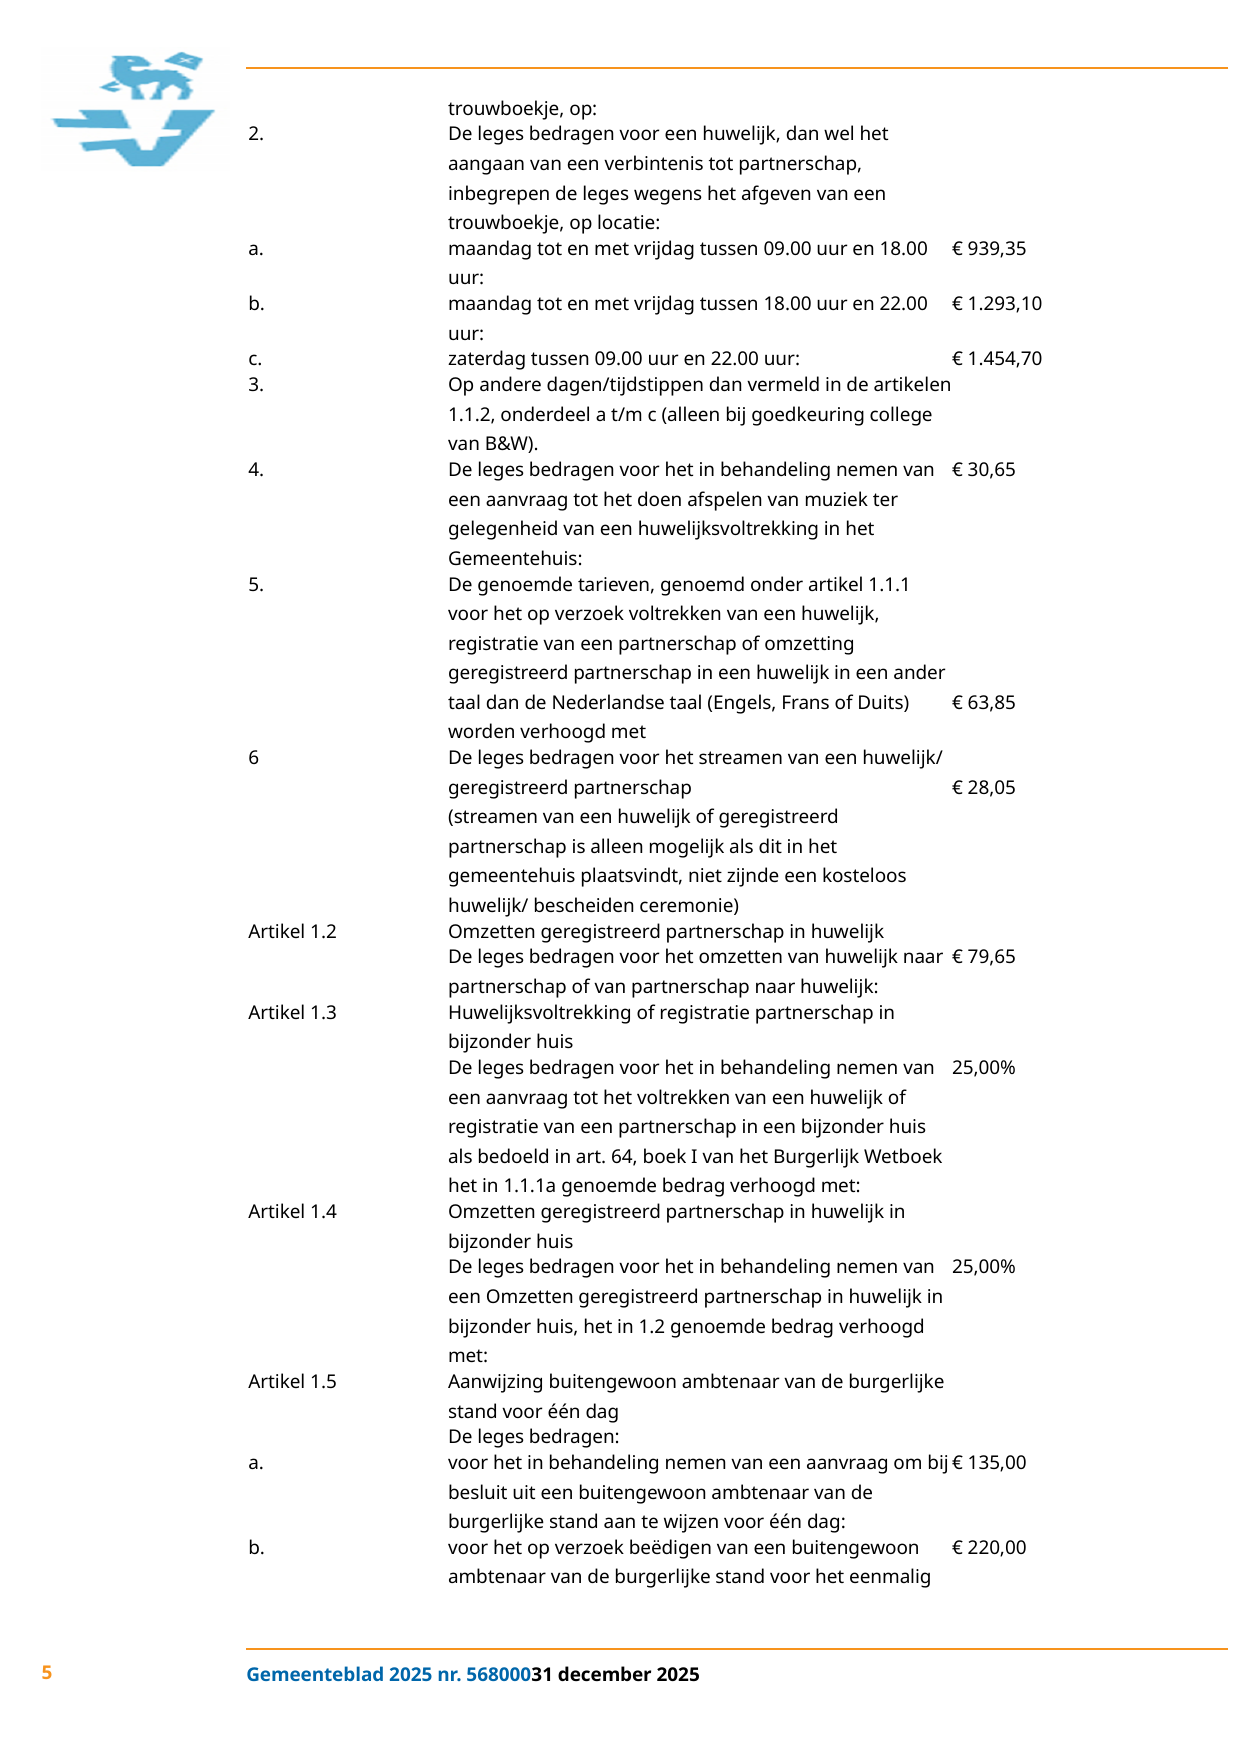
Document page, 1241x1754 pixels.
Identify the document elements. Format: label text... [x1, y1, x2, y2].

table_cell Aanwijzing buitengewoon ambtenaar van de burgerlijke stand voor één dag [448, 1368, 952, 1423]
table_cell [952, 1368, 1152, 1423]
table_cell voor het in behandeling nemen van een aanvraag om bij besluit uit een buitengewoon ambtenaar van de burgerlijke stand aan te wijzen voor één dag: [448, 1449, 952, 1534]
table_cell b. [248, 1534, 448, 1589]
table_cell De leges bedragen voor het in behandeling nemen van een aanvraag tot het doen afspelen van muziek ter gelegenheid van een huwelijksvoltrekking in het Gemeentehuis: [448, 456, 952, 571]
table_cell 3. [248, 371, 448, 456]
table_cell [248, 1424, 448, 1449]
table_cell € 135,00 [952, 1449, 1152, 1534]
picture [41, 47, 231, 172]
table_cell 5. [248, 571, 448, 744]
table_cell [248, 1054, 448, 1198]
table_cell [248, 1254, 448, 1368]
table_cell € 220,00 [952, 1534, 1152, 1589]
table_cell Artikel 1.3 [248, 999, 448, 1054]
table_cell [248, 944, 448, 999]
table_cell 6 [248, 744, 448, 918]
table_cell De leges bedragen voor het in behandeling nemen van een Omzetten geregistreerd partnerschap in huwelijk in bijzonder huis, het in 1.2 genoemde bedrag verhoogd met: [448, 1254, 952, 1368]
table_cell De leges bedragen voor een huwelijk, dan wel het aangaan van een verbintenis tot partnerschap, inbegrepen de leges wegens het afgeven van een trouwboekje, op locatie: [448, 121, 952, 235]
table_cell [952, 95, 1152, 121]
table_cell Artikel 1.4 [248, 1199, 448, 1254]
table_cell Artikel 1.2 [248, 918, 448, 944]
table_cell De leges bedragen voor het in behandeling nemen van een aanvraag tot het voltrekken van een huwelijk of registratie van een partnerschap in een bijzonder huis als bedoeld in art. 64, boek I van het Burgerlijk Wetboek het in 1.1.1a genoemde bedrag verhoogd met: [448, 1054, 952, 1198]
table_cell trouwboekje, op: [448, 95, 952, 121]
table_cell 2. [248, 121, 448, 235]
table_cell Huwelijksvoltrekking of registratie partnerschap in bijzonder huis [448, 999, 952, 1054]
table_cell [952, 918, 1152, 944]
table_cell [952, 1199, 1152, 1254]
table_cell € 1.454,70 [952, 346, 1152, 371]
table_cell maandag tot en met vrijdag tussen 09.00 uur en 18.00 uur: [448, 235, 952, 290]
table_cell c. [248, 346, 448, 371]
table_cell De genoemde tarieven, genoemd onder artikel 1.1.1 voor het op verzoek voltrekken van een huwelijk, registratie van een partnerschap of omzetting geregistreerd partnerschap in een huwelijk in een ander taal dan de Nederlandse taal (Engels, Frans of Duits) worden verhoogd met [448, 571, 952, 744]
table_cell 25,00% [952, 1254, 1152, 1368]
table_cell € 79,65 [952, 944, 1152, 999]
table_cell 4. [248, 456, 448, 571]
table_cell Omzetten geregistreerd partnerschap in huwelijk [448, 918, 952, 944]
table_cell b. [248, 290, 448, 346]
table_cell a. [248, 1449, 448, 1534]
table_cell € 30,65 [952, 456, 1152, 571]
table_cell [248, 95, 448, 121]
table_cell [952, 371, 1152, 456]
table_cell a. [248, 235, 448, 290]
table_cell Op andere dagen/tijdstippen dan vermeld in de artikelen 1.1.2, onderdeel a t/m c (alleen bij goedkeuring college van B&W). [448, 371, 952, 456]
table_cell € 28,05 [952, 744, 1152, 918]
table_cell De leges bedragen voor het omzetten van huwelijk naar partnerschap of van partnerschap naar huwelijk: [448, 944, 952, 999]
table_cell € 63,85 [952, 571, 1152, 744]
table_cell Artikel 1.5 [248, 1368, 448, 1423]
table_cell maandag tot en met vrijdag tussen 18.00 uur en 22.00 uur: [448, 290, 952, 346]
table_cell De leges bedragen: [448, 1424, 952, 1449]
table_cell [952, 121, 1152, 235]
table_cell voor het op verzoek beëdigen van een buitengewoon ambtenaar van de burgerlijke stand voor het eenmalig [448, 1534, 952, 1589]
table_cell € 939,35 [952, 235, 1152, 290]
table_cell Omzetten geregistreerd partnerschap in huwelijk in bijzonder huis [448, 1199, 952, 1254]
table_cell zaterdag tussen 09.00 uur en 22.00 uur: [448, 346, 952, 371]
table_cell De leges bedragen voor het streamen van een huwelijk/ geregistreerd partnerschap (streamen van een huwelijk of geregistreerd partnerschap is alleen mogelijk als dit in het gemeentehuis plaatsvindt, niet zijnde een kosteloos huwelijk/ bescheiden ceremonie) [448, 744, 952, 918]
table_cell [952, 999, 1152, 1054]
table_cell 25,00% [952, 1054, 1152, 1198]
table_cell € 1.293,10 [952, 290, 1152, 346]
table_cell [952, 1424, 1152, 1449]
